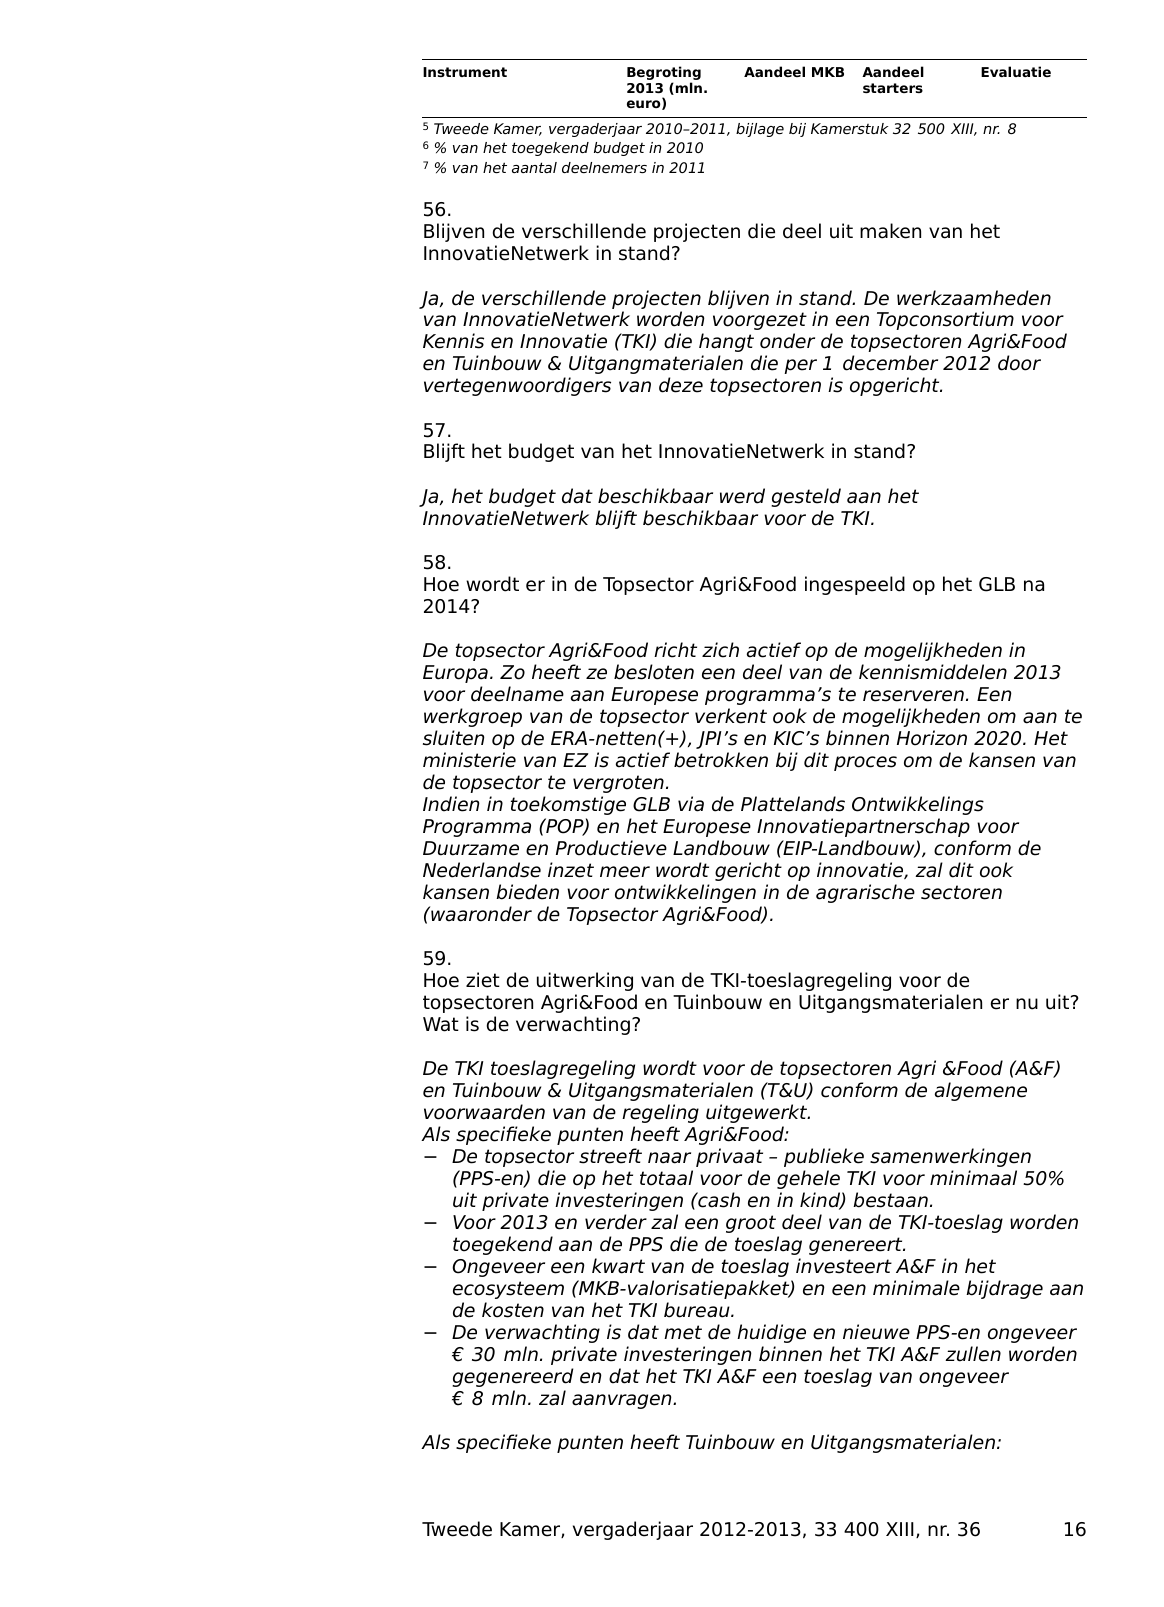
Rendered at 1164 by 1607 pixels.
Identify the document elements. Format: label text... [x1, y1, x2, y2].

text Ja, het budget dat beschikbaar werd gesteld aan het InnovatieNetwerk blijft beschikbaar voor de TKI. [422, 486, 1087, 529]
text De TKI toeslagregeling wordt voor de topsectoren Agri &Food (A&F) en Tuinbouw & Uitgangsmaterialen (T&U) conform de algemene voorwaarden van de regeling uitgewerkt. [422, 1058, 1087, 1124]
text − De verwachting is dat met de huidige en nieuwe PPS-en ongeveer € 30 mln. private investeringen binnen het TKI A&F zullen worden gegenereerd en dat het TKI A&F een toeslag van ongeveer € 8 mln. zal aanvragen. [422, 1322, 1087, 1409]
text Blijven de verschillende projecten die deel uit maken van het InnovatieNetwerk in stand? [422, 221, 1087, 265]
text Als specifieke punten heeft Agri&Food: [422, 1124, 1087, 1146]
text Indien in toekomstige GLB via de Plattelands Ontwikkelings Programma (POP) en het Europese Innovatiepartnerschap voor Duurzame en Productieve Landbouw (EIP-Landbouw), conform de Nederlandse inzet meer wordt gericht op innovatie, zal dit ook kansen bieden voor ontwikkelingen in de agrarische sectoren (waaronder de Topsector Agri&Food). [422, 794, 1087, 926]
text 58. [422, 552, 1087, 574]
table_header Begroting 2013 (mln. euro) [620, 60, 738, 117]
text 59. [422, 948, 1087, 970]
text Hoe wordt er in de Topsector Agri&Food ingespeeld op het GLB na 2014? [422, 574, 1087, 618]
text De topsector Agri&Food richt zich actief op de mogelijkheden in Europa. Zo heeft ze besloten een deel van de kennismiddelen 2013 voor deelname aan Europese programma’s te reserveren. Een werkgroep van de topsector verkent ook de mogelijkheden om aan te sluiten op de ERA-netten(+), JPI’s en KIC’s binnen Horizon 2020. Het ministerie van EZ is actief betrokken bij dit proces om de kansen van de topsector te vergroten. [422, 640, 1087, 794]
text Als specifieke punten heeft Tuinbouw en Uitgangsmaterialen: [422, 1432, 1087, 1454]
table_header Evaluatie [974, 60, 1087, 117]
text Blijft het budget van het InnovatieNetwerk in stand? [422, 441, 1087, 463]
table_header Instrument [422, 60, 620, 117]
text − De topsector streeft naar privaat – publieke samenwerkingen (PPS-en) die op het totaal voor de gehele TKI voor minimaal 50% uit private investeringen (cash en in kind) bestaan. [422, 1146, 1087, 1212]
text Ja, de verschillende projecten blijven in stand. De werkzaamheden van InnovatieNetwerk worden voorgezet in een Topconsortium voor Kennis en Innovatie (TKI) die hangt onder de topsectoren Agri&Food en Tuinbouw & Uitgangmaterialen die per 1 december 2012 door vertegenwoordigers van deze topsectoren is opgericht. [422, 287, 1087, 397]
text − Ongeveer een kwart van de toeslag investeert A&F in het ecosysteem (MKB-valorisatiepakket) en een minimale bijdrage aan de kosten van het TKI bureau. [422, 1256, 1087, 1322]
table_cell 5 Tweede Kamer, vergaderjaar 2010–2011, bijlage bij Kamerstuk 32 500 XIII, nr. 8 6 % van het toegekend budget in 2010 7 % van het aantal deelnemers in 2011 [422, 118, 1087, 177]
table_header Aandeel starters [856, 60, 974, 117]
text − Voor 2013 en verder zal een groot deel van de TKI-toeslag worden toegekend aan de PPS die de toeslag genereert. [422, 1212, 1087, 1256]
text 57. [422, 419, 1087, 441]
table_header Aandeel MKB [738, 60, 856, 117]
text 56. [422, 199, 1087, 221]
text Hoe ziet de uitwerking van de TKI-toeslagregeling voor de topsectoren Agri&Food en Tuinbouw en Uitgangsmaterialen er nu uit? Wat is de verwachting? [422, 970, 1087, 1036]
